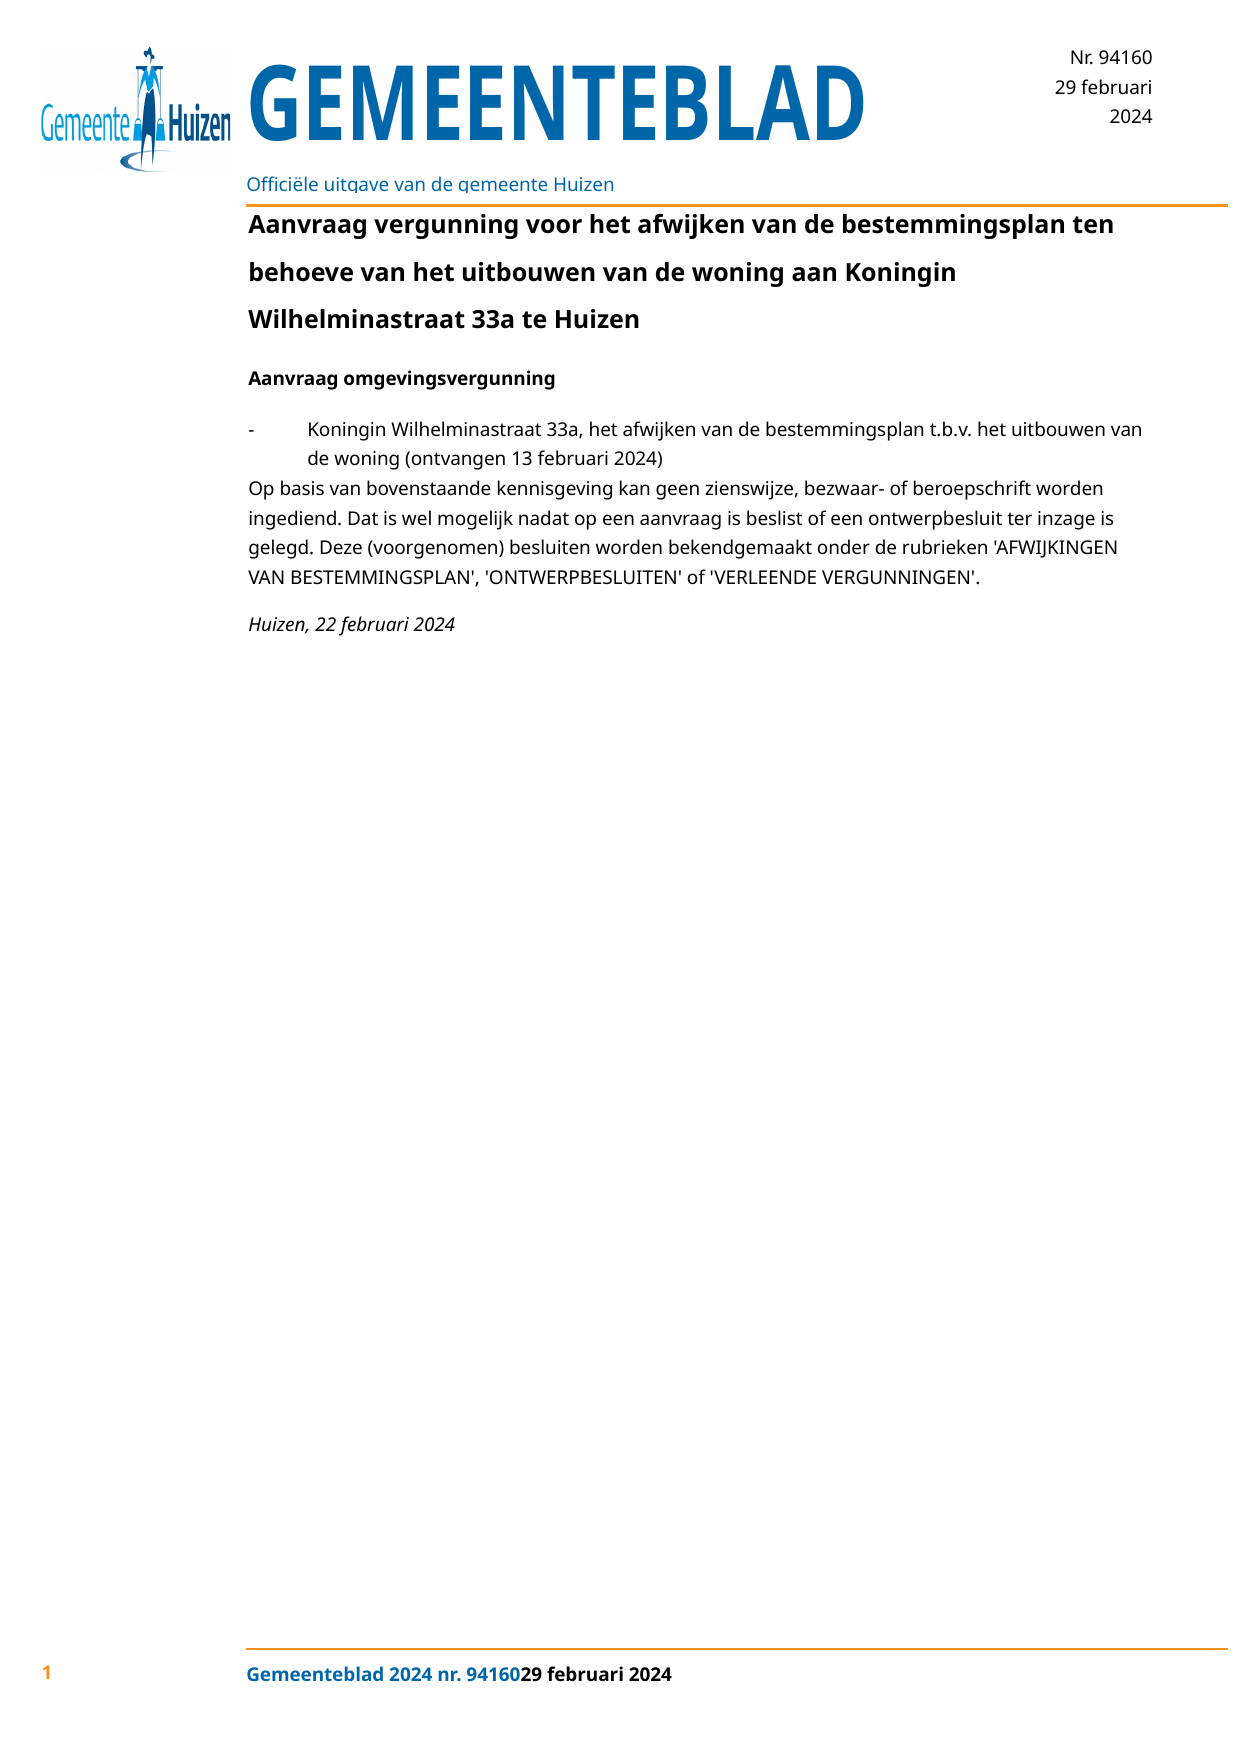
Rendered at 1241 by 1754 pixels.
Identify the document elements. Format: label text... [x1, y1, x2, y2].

picture [41, 47, 231, 172]
text Aanvraag omgevingsvergunning [248, 366, 1152, 391]
text Op basis van bovenstaande kennisgeving kan geen zienswijze, bezwaar- of beroepschrift worden ingediend. Dat is wel mogelijk nadat op een aanvraag is beslist of een ontwerpbesluit ter inzage is gelegd. Deze (voorgenomen) besluiten worden bekendgemaakt onder de rubrieken 'AFWIJKINGEN VAN BESTEMMINGSPLAN', 'ONTWERPBESLUITEN' of 'VERLEENDE VERGUNNINGEN'. [248, 475, 1152, 589]
text Aanvraag vergunning voor het afwijken van de bestemmingsplan ten behoeve van het uitbouwen van de woning aan Koningin Wilhelminastraat 33a te Huizen [248, 207, 1152, 336]
text Huizen, 22 februari 2024 [248, 612, 1152, 637]
list Koningin Wilhelminastraat 33a, het afwijken van de bestemmingsplan t.b.v. het uitbouwen van de woning (ontvangen 13 februari 2024) [248, 416, 1152, 471]
